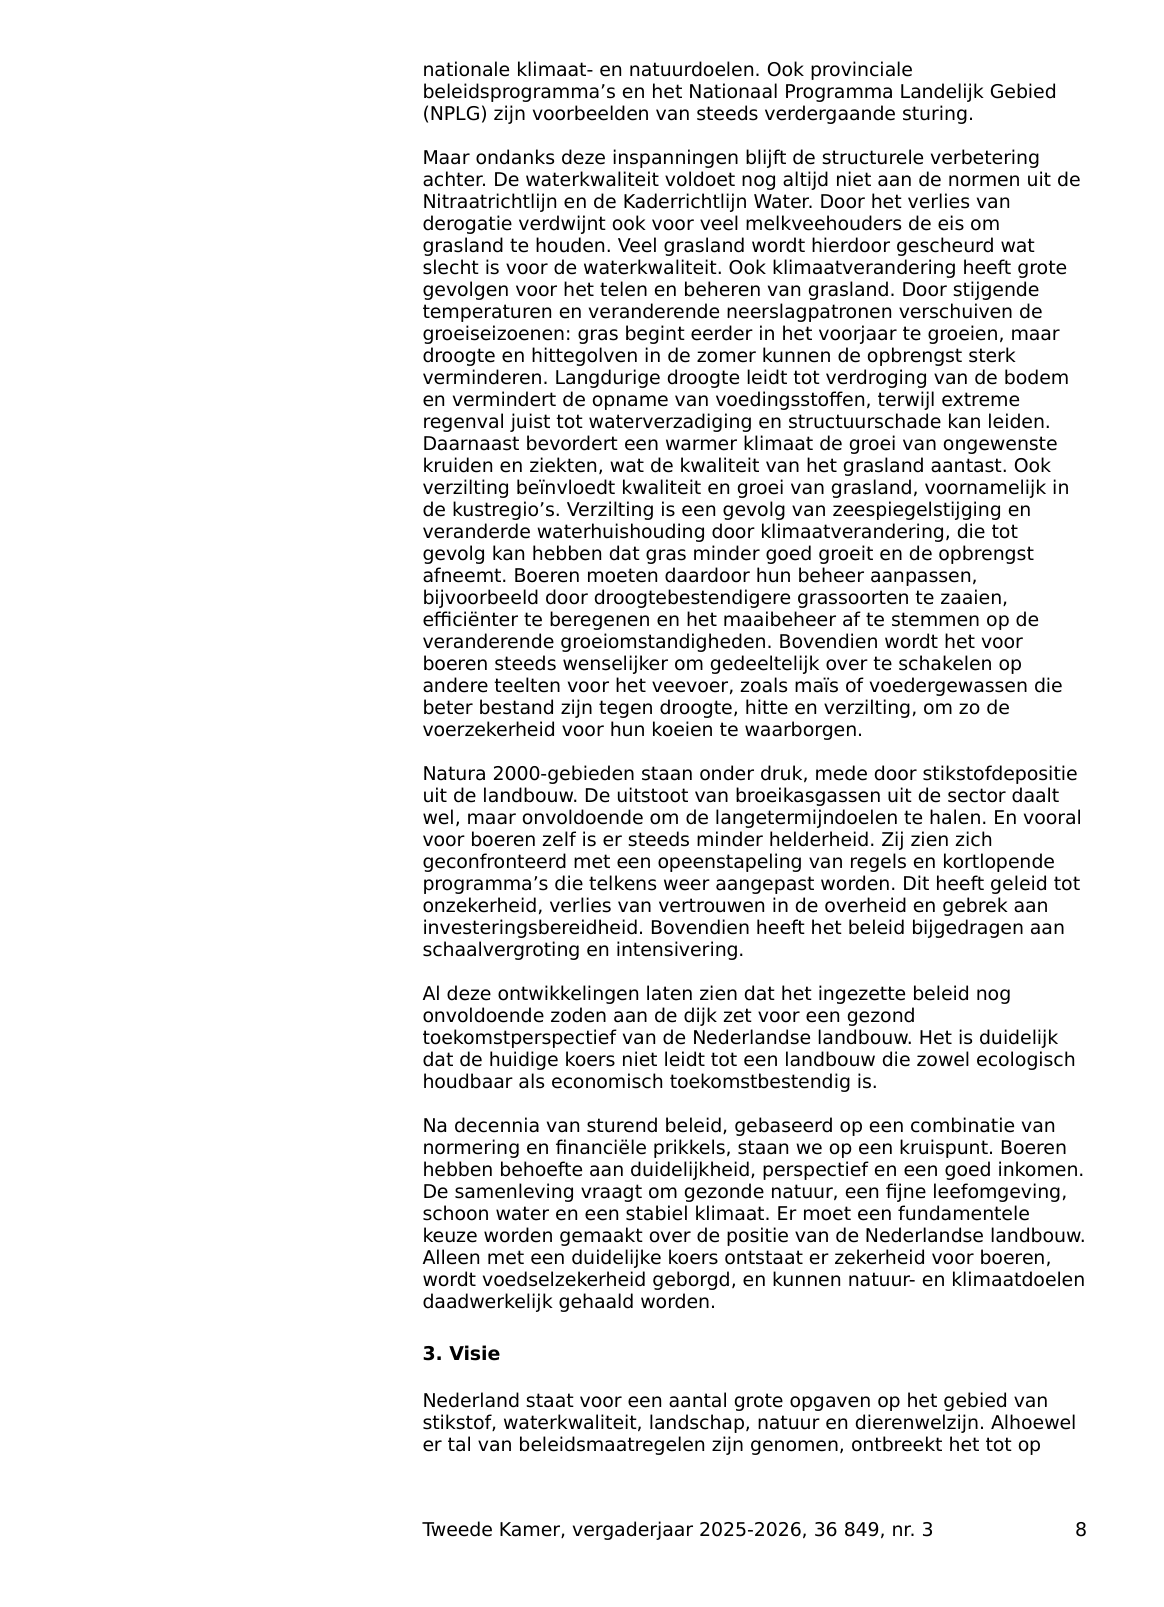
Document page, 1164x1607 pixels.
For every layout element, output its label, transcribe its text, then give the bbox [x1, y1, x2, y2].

text Natura 2000-gebieden staan onder druk, mede door stikstofdepositie uit de landbouw. De uitstoot van broeikasgassen uit de sector daalt wel, maar onvoldoende om de langetermijndoelen te halen. En vooral voor boeren zelf is er steeds minder helderheid. Zij zien zich geconfronteerd met een opeenstapeling van regels en kortlopende programma’s die telkens weer aangepast worden. Dit heeft geleid tot onzekerheid, verlies van vertrouwen in de overheid en gebrek aan investeringsbereidheid. Bovendien heeft het beleid bijgedragen aan schaalvergroting en intensivering. [422, 763, 1087, 961]
text Na decennia van sturend beleid, gebaseerd op een combinatie van normering en financiële prikkels, staan we op een kruispunt. Boeren hebben behoefte aan duidelijkheid, perspectief en een goed inkomen. De samenleving vraagt om gezonde natuur, een fijne leefomgeving, schoon water en een stabiel klimaat. Er moet een fundamentele keuze worden gemaakt over de positie van de Nederlandse landbouw. Alleen met een duidelijke koers ontstaat er zekerheid voor boeren, wordt voedselzekerheid geborgd, en kunnen natuur- en klimaatdoelen daadwerkelijk gehaald worden. [422, 1115, 1087, 1313]
subtitle 3. Visie [422, 1343, 1087, 1365]
text Maar ondanks deze inspanningen blijft de structurele verbetering achter. De waterkwaliteit voldoet nog altijd niet aan de normen uit de Nitraatrichtlijn en de Kaderrichtlijn Water. Door het verlies van derogatie verdwijnt ook voor veel melkveehouders de eis om grasland te houden. Veel grasland wordt hierdoor gescheurd wat slecht is voor de waterkwaliteit. Ook klimaatverandering heeft grote gevolgen voor het telen en beheren van grasland. Door stijgende temperaturen en veranderende neerslagpatronen verschuiven de groeiseizoenen: gras begint eerder in het voorjaar te groeien, maar droogte en hittegolven in de zomer kunnen de opbrengst sterk verminderen. Langdurige droogte leidt tot verdroging van de bodem en vermindert de opname van voedingsstoffen, terwijl extreme regenval juist tot waterverzadiging en structuurschade kan leiden. Daarnaast bevordert een warmer klimaat de groei van ongewenste kruiden en ziekten, wat de kwaliteit van het grasland aantast. Ook verzilting beïnvloedt kwaliteit en groei van grasland, voornamelijk in de kustregio’s. Verzilting is een gevolg van zeespiegelstijging en veranderde waterhuishouding door klimaatverandering, die tot gevolg kan hebben dat gras minder goed groeit en de opbrengst afneemt. Boeren moeten daardoor hun beheer aanpassen, bijvoorbeeld door droogtebestendigere grassoorten te zaaien, efficiënter te beregenen en het maaibeheer af te stemmen op de veranderende groeiomstandigheden. Bovendien wordt het voor boeren steeds wenselijker om gedeeltelijk over te schakelen op andere teelten voor het veevoer, zoals maïs of voedergewassen die beter bestand zijn tegen droogte, hitte en verzilting, om zo de voerzekerheid voor hun koeien te waarborgen. [422, 147, 1087, 741]
text Al deze ontwikkelingen laten zien dat het ingezette beleid nog onvoldoende zoden aan de dijk zet voor een gezond toekomstperspectief van de Nederlandse landbouw. Het is duidelijk dat de huidige koers niet leidt tot een landbouw die zowel ecologisch houdbaar als economisch toekomstbestendig is. [422, 983, 1087, 1093]
text Nederland staat voor een aantal grote opgaven op het gebied van stikstof, waterkwaliteit, landschap, natuur en dierenwelzijn. Alhoewel er tal van beleidsmaatregelen zijn genomen, ontbreekt het tot op [422, 1390, 1087, 1456]
text nationale klimaat- en natuurdoelen. Ook provinciale beleidsprogramma’s en het Nationaal Programma Landelijk Gebied (NPLG) zijn voorbeelden van steeds verdergaande sturing. [422, 59, 1087, 125]
